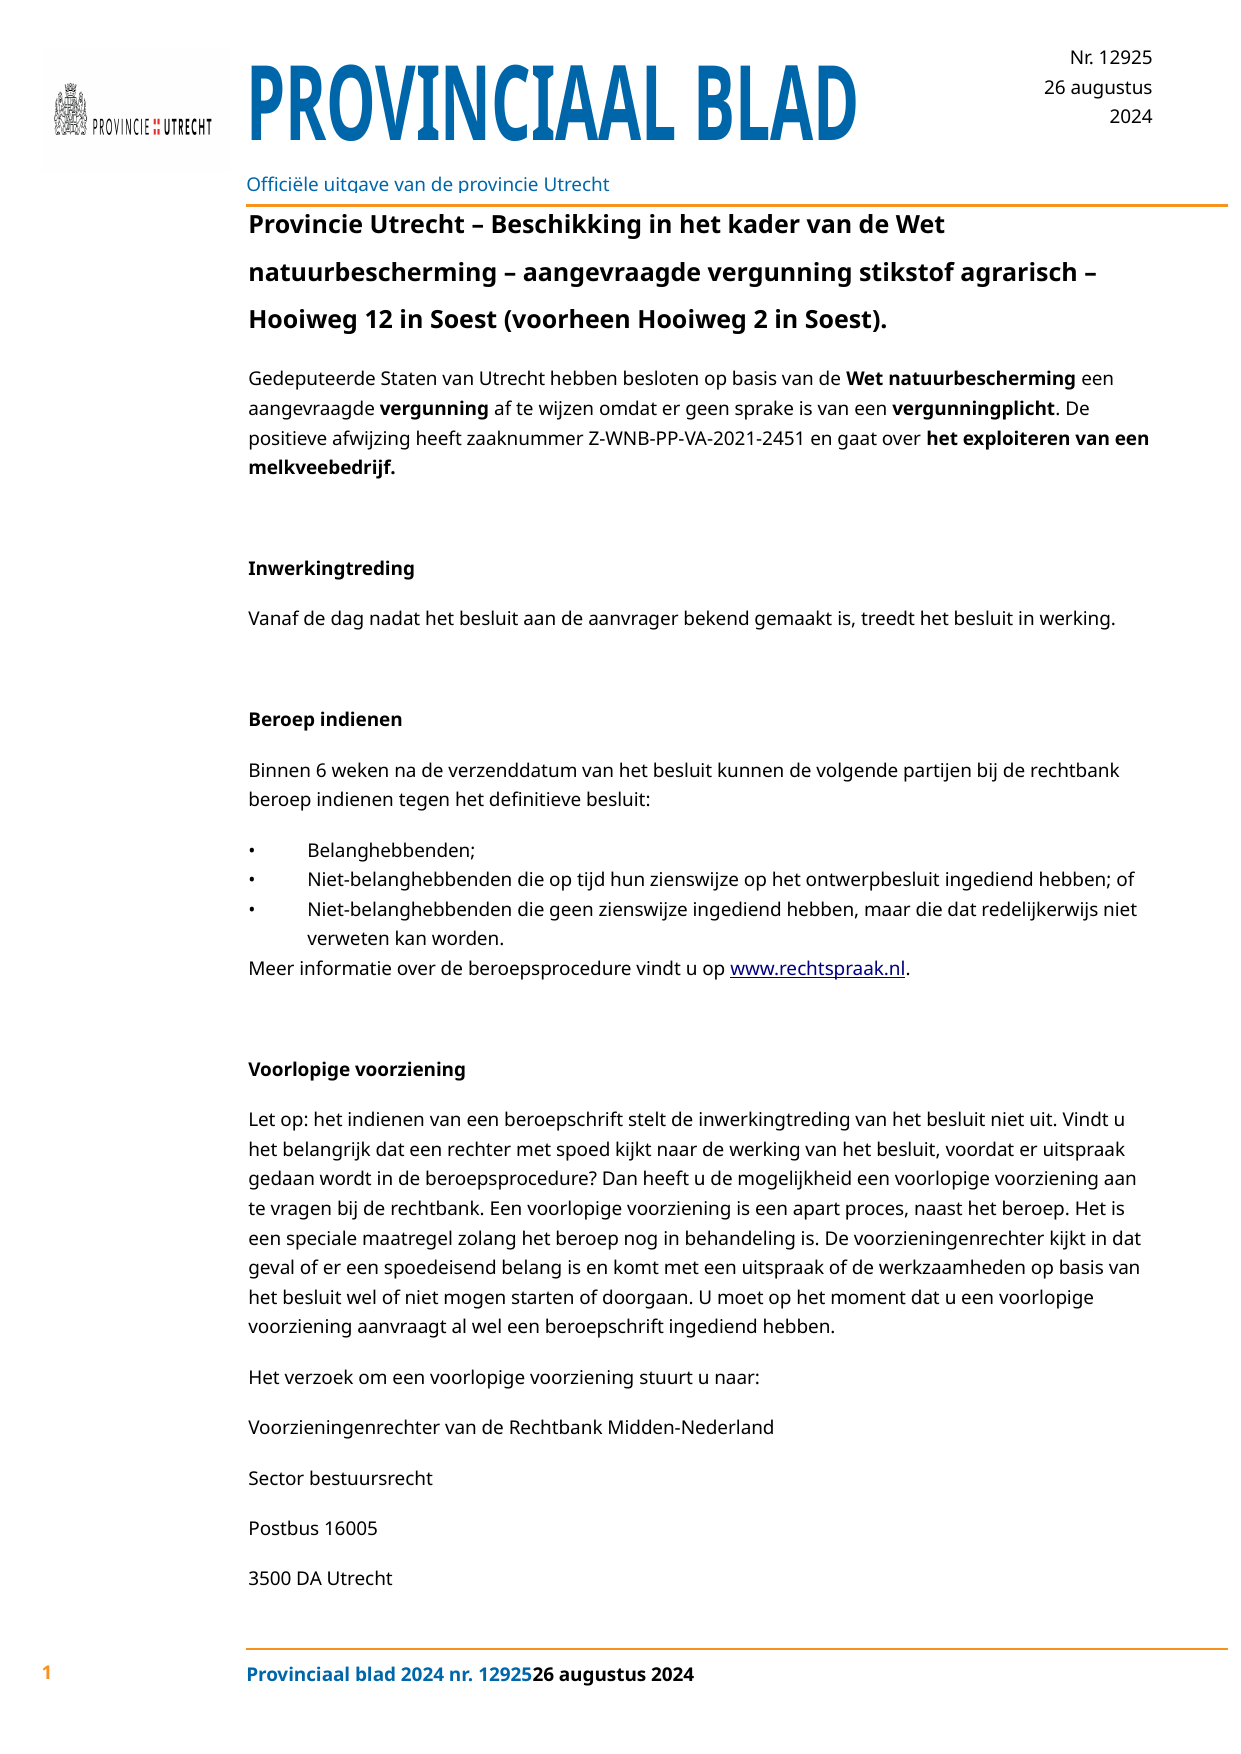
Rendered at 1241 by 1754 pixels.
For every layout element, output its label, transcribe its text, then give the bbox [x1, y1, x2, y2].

text Binnen 6 weken na de verzenddatum van het besluit kunnen de volgende partijen bij de rechtbank beroep indienen tegen het definitieve besluit: [248, 757, 1152, 812]
list Niet-belanghebbenden die geen zienswijze ingediend hebben, maar die dat redelijkerwijs niet verweten kan worden. [248, 896, 1152, 951]
list Niet-belanghebbenden die op tijd hun zienswijze op het ontwerpbesluit ingediend hebben; of [248, 866, 1152, 892]
text Vanaf de dag nadat het besluit aan de aanvrager bekend gemaakt is, treedt het besluit in werking. [248, 606, 1152, 631]
text Let op: het indienen van een beroepschrift stelt de inwerkingtreding van het besluit niet uit. Vindt u het belangrijk dat een rechter met spoed kijkt naar de werking van het besluit, voordat er uitspraak gedaan wordt in de beroepsprocedure? Dan heeft u de mogelijkheid een voorlopige voorziening aan te vragen bij de rechtbank. Een voorlopige voorziening is een apart proces, naast het beroep. Het is een speciale maatregel zolang het beroep nog in behandeling is. De voorzieningenrechter kijkt in dat geval of er een spoedeisend belang is en komt met een uitspraak of de werkzaamheden op basis van het besluit wel of niet mogen starten of doorgaan. U moet op het moment dat u een voorlopige voorziening aanvraagt al wel een beroepschrift ingediend hebben. [248, 1106, 1152, 1339]
text Gedeputeerde Staten van Utrecht hebben besloten op basis van de Wet natuurbescherming een aangevraagde vergunning af te wijzen omdat er geen sprake is van een vergunningplicht. De positieve afwijzing heeft zaaknummer Z-WNB-PP-VA-2021-2451 en gaat over het exploiteren van een melkveebedrijf. [248, 366, 1152, 480]
picture [41, 47, 231, 172]
list Belanghebbenden; [248, 837, 1152, 862]
text Het verzoek om een voorlopige voorziening stuurt u naar: [248, 1364, 1152, 1389]
text Beroep indienen [248, 706, 1152, 732]
text Voorlopige voorziening [248, 1056, 1152, 1082]
text Inwerkingtreding [248, 555, 1152, 581]
text 3500 DA Utrecht [248, 1566, 1152, 1591]
text Provincie Utrecht – Beschikking in het kader van de Wet natuurbescherming – aangevraagde vergunning stikstof agrarisch – Hooiweg 12 in Soest (voorheen Hooiweg 2 in Soest). [248, 207, 1152, 336]
text Meer informatie over de beroepsprocedure vindt u op www.rechtspraak.nl. [248, 955, 1152, 981]
text Sector bestuursrecht [248, 1465, 1152, 1490]
text Postbus 16005 [248, 1515, 1152, 1541]
text Voorzieningenrechter van de Rechtbank Midden-Nederland [248, 1414, 1152, 1440]
